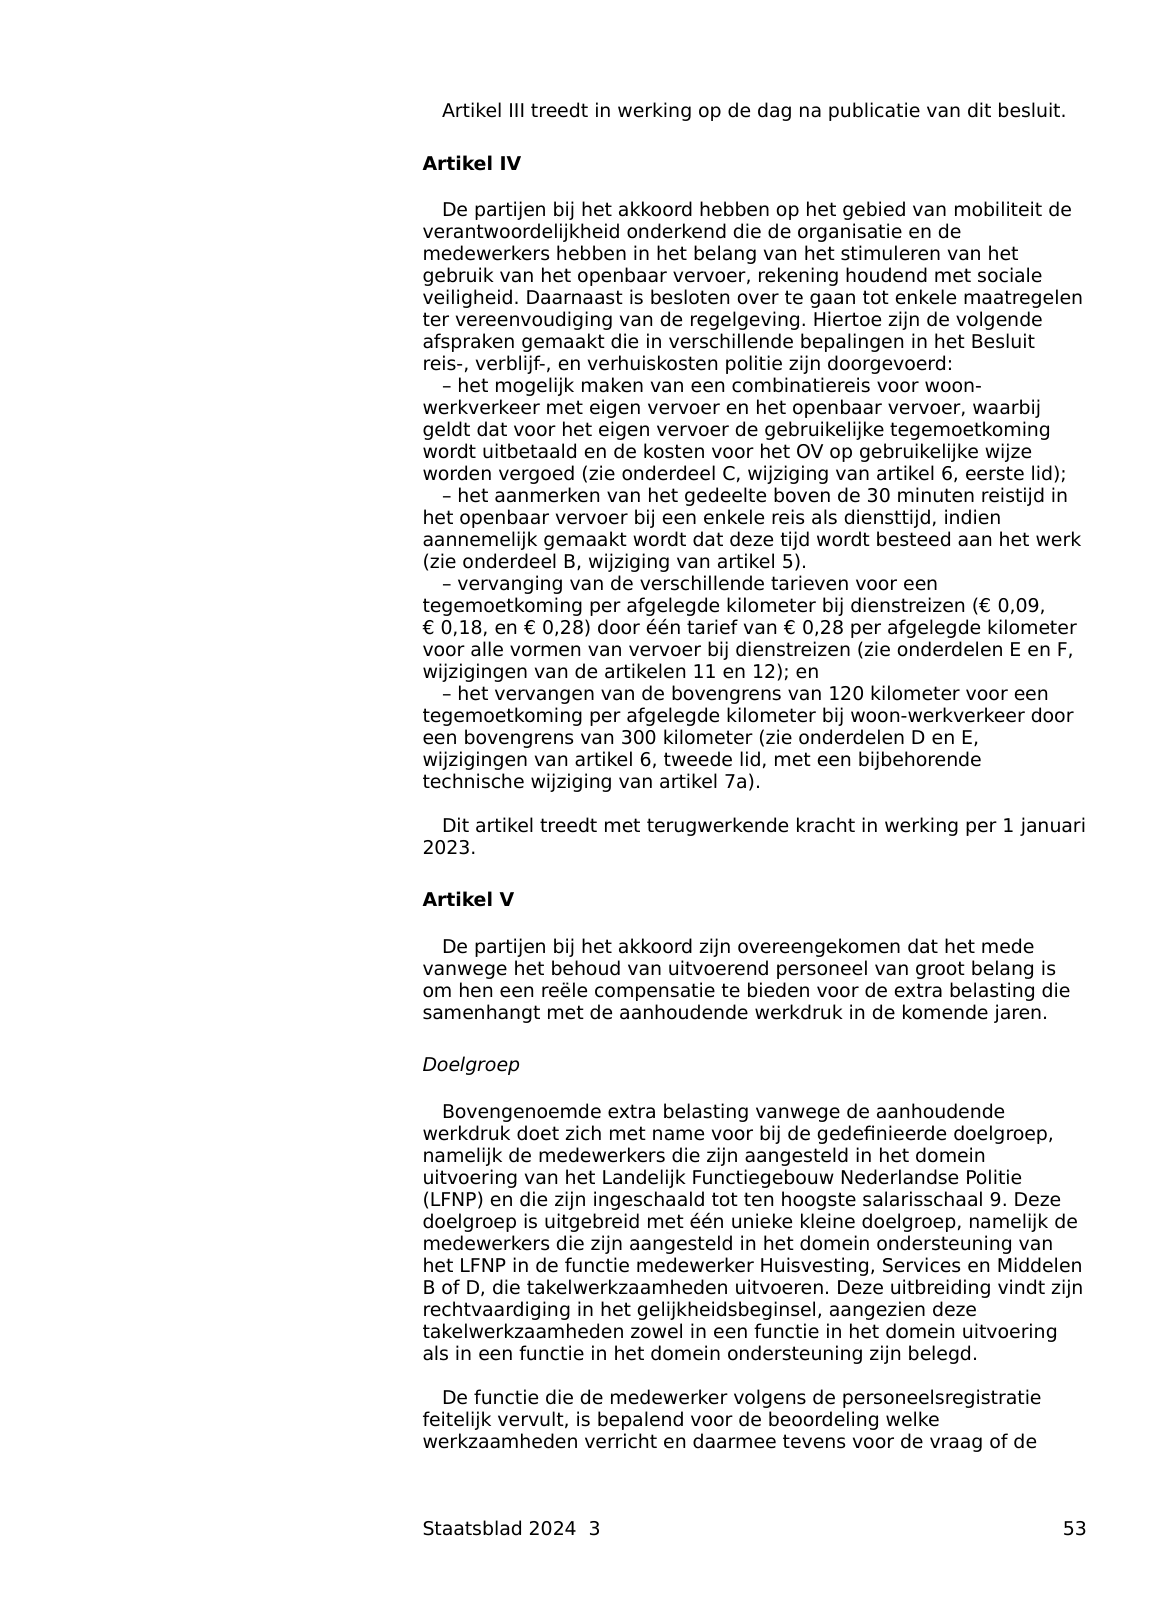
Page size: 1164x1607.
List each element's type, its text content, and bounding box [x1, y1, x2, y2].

text De partijen bij het akkoord zijn overeengekomen dat het mede vanwege het behoud van uitvoerend personeel van groot belang is om hen een reële compensatie te bieden voor de extra belasting die samenhangt met de aanhoudende werkdruk in de komende jaren. [422, 936, 1087, 1024]
text Bovengenoemde extra belasting vanwege de aanhoudende werkdruk doet zich met name voor bij de gedefinieerde doelgroep, namelijk de medewerkers die zijn aangesteld in het domein uitvoering van het Landelijk Functiegebouw Nederlandse Politie (LFNP) en die zijn ingeschaald tot ten hoogste salarisschaal 9. Deze doelgroep is uitgebreid met één unieke kleine doelgroep, namelijk de medewerkers die zijn aangesteld in het domein ondersteuning van het LFNP in de functie medewerker Huisvesting, Services en Middelen B of D, die takelwerkzaamheden uitvoeren. Deze uitbreiding vindt zijn rechtvaardiging in het gelijkheidsbeginsel, aangezien deze takelwerkzaamheden zowel in een functie in het domein uitvoering als in een functie in het domein ondersteuning zijn belegd. [422, 1101, 1087, 1364]
text – het aanmerken van het gedeelte boven de 30 minuten reistijd in het openbaar vervoer bij een enkele reis als diensttijd, indien aannemelijk gemaakt wordt dat deze tijd wordt besteed aan het werk (zie onderdeel B, wijziging van artikel 5). [422, 485, 1087, 573]
subtitle Artikel IV [422, 152, 1087, 174]
text – het vervangen van de bovengrens van 120 kilometer voor een tegemoetkoming per afgelegde kilometer bij woon-werkverkeer door een bovengrens van 300 kilometer (zie onderdelen D en E, wijzigingen van artikel 6, tweede lid, met een bijbehorende technische wijziging van artikel 7a). [422, 683, 1087, 793]
text – het mogelijk maken van een combinatiereis voor woon-werkverkeer met eigen vervoer en het openbaar vervoer, waarbij geldt dat voor het eigen vervoer de gebruikelijke tegemoetkoming wordt uitbetaald en de kosten voor het OV op gebruikelijke wijze worden vergoed (zie onderdeel C, wijziging van artikel 6, eerste lid); [422, 375, 1087, 485]
subtitle Artikel V [422, 889, 1087, 911]
text De functie die de medewerker volgens de personeelsregistratie feitelijk vervult, is bepalend voor de beoordeling welke werkzaamheden verricht en daarmee tevens voor de vraag of de [422, 1387, 1087, 1453]
text – vervanging van de verschillende tarieven voor een tegemoetkoming per afgelegde kilometer bij dienstreizen (€ 0,09, € 0,18, en € 0,28) door één tarief van € 0,28 per afgelegde kilometer voor alle vormen van vervoer bij dienstreizen (zie onderdelen E en F, wijzigingen van de artikelen 11 en 12); en [422, 573, 1087, 683]
text Artikel III treedt in werking op de dag na publicatie van dit besluit. [422, 100, 1087, 122]
subtitle Doelgroep [422, 1054, 1087, 1076]
text Dit artikel treedt met terugwerkende kracht in werking per 1 januari 2023. [422, 815, 1087, 859]
text De partijen bij het akkoord hebben op het gebied van mobiliteit de verantwoordelijkheid onderkend die de organisatie en de medewerkers hebben in het belang van het stimuleren van het gebruik van het openbaar vervoer, rekening houdend met sociale veiligheid. Daarnaast is besloten over te gaan tot enkele maatregelen ter vereenvoudiging van de regelgeving. Hiertoe zijn de volgende afspraken gemaakt die in verschillende bepalingen in het Besluit reis-, verblijf-, en verhuiskosten politie zijn doorgevoerd: [422, 199, 1087, 375]
